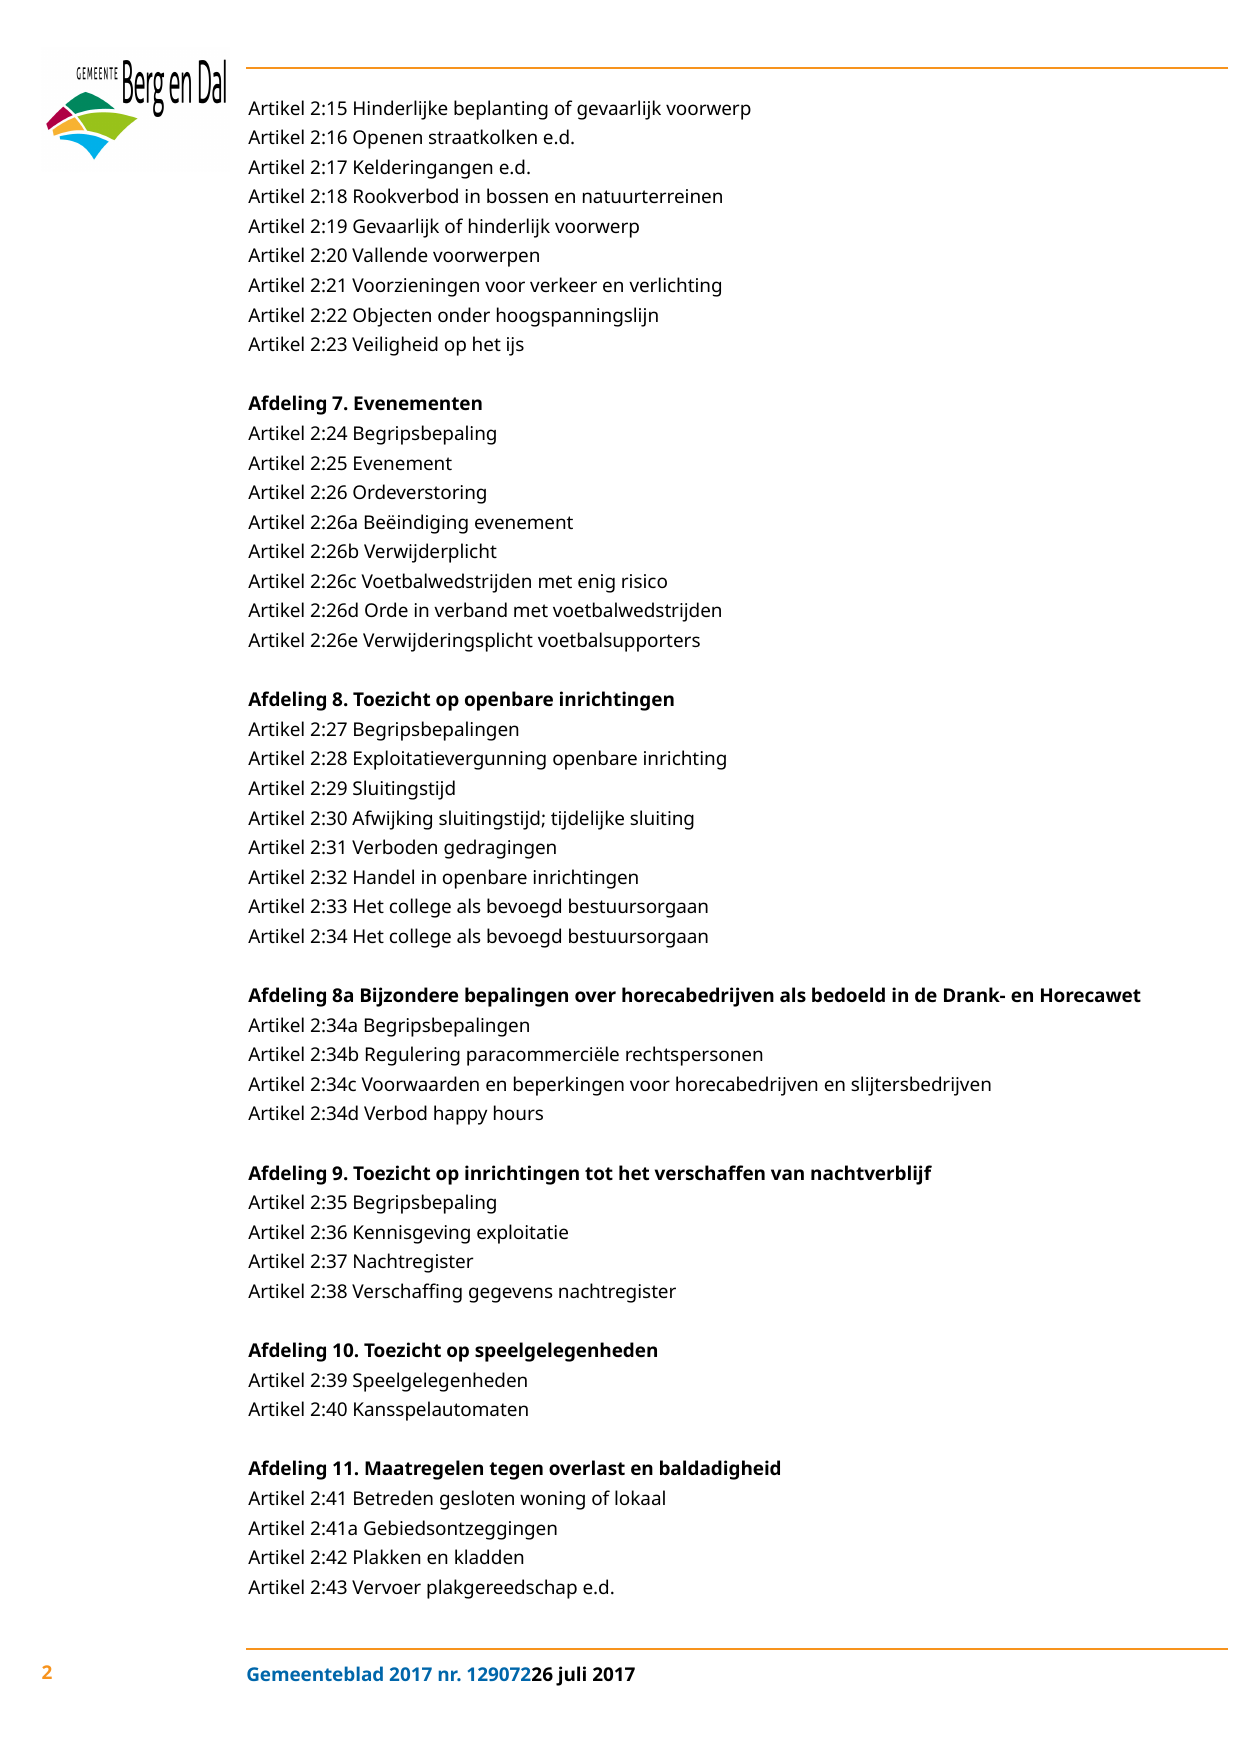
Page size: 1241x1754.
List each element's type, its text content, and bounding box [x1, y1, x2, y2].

text Artikel 2:35 Begripsbepaling [248, 1189, 1152, 1215]
text Artikel 2:33 Het college als bevoegd bestuursorgaan [248, 893, 1152, 919]
text Artikel 2:23 Veiligheid op het ijs [248, 331, 1152, 357]
text Artikel 2:26b Verwijderplicht [248, 538, 1152, 564]
picture [41, 47, 231, 172]
text Afdeling 10. Toezicht op speelgelegenheden [248, 1337, 1152, 1363]
text Artikel 2:34 Het college als bevoegd bestuursorgaan [248, 923, 1152, 949]
text Artikel 2:21 Voorzieningen voor verkeer en verlichting [248, 272, 1152, 298]
text Afdeling 8. Toezicht op openbare inrichtingen [248, 686, 1152, 712]
text Artikel 2:34c Voorwaarden en beperkingen voor horecabedrijven en slijtersbedrijven [248, 1071, 1152, 1097]
text Artikel 2:26e Verwijderingsplicht voetbalsupporters [248, 627, 1152, 653]
text Artikel 2:40 Kansspelautomaten [248, 1396, 1152, 1422]
text Artikel 2:38 Verschaffing gegevens nachtregister [248, 1278, 1152, 1304]
text Artikel 2:26c Voetbalwedstrijden met enig risico [248, 568, 1152, 594]
text Afdeling 9. Toezicht op inrichtingen tot het verschaffen van nachtverblijf [248, 1160, 1152, 1186]
text Artikel 2:29 Sluitingstijd [248, 775, 1152, 801]
text Afdeling 7. Evenementen [248, 391, 1152, 416]
text Artikel 2:17 Kelderingangen e.d. [248, 154, 1152, 180]
text Artikel 2:34a Begripsbepalingen [248, 1012, 1152, 1038]
text Afdeling 8a Bijzondere bepalingen over horecabedrijven als bedoeld in de Drank- en Horecawet [248, 982, 1152, 1008]
text Artikel 2:39 Speelgelegenheden [248, 1367, 1152, 1393]
text Artikel 2:16 Openen straatkolken e.d. [248, 124, 1152, 150]
text Artikel 2:20 Vallende voorwerpen [248, 243, 1152, 268]
text Artikel 2:24 Begripsbepaling [248, 420, 1152, 446]
text Artikel 2:41a Gebiedsontzeggingen [248, 1515, 1152, 1541]
text Artikel 2:19 Gevaarlijk of hinderlijk voorwerp [248, 213, 1152, 239]
text Artikel 2:28 Exploitatievergunning openbare inrichting [248, 746, 1152, 771]
text Artikel 2:26 Ordeverstoring [248, 479, 1152, 505]
text Artikel 2:30 Afwijking sluitingstijd; tijdelijke sluiting [248, 805, 1152, 831]
text Artikel 2:31 Verboden gedragingen [248, 834, 1152, 860]
text Artikel 2:15 Hinderlijke beplanting of gevaarlijk voorwerp [248, 95, 1152, 121]
text Artikel 2:42 Plakken en kladden [248, 1544, 1152, 1570]
text Artikel 2:34d Verbod happy hours [248, 1101, 1152, 1126]
text Artikel 2:26d Orde in verband met voetbalwedstrijden [248, 598, 1152, 623]
text Artikel 2:26a Beëindiging evenement [248, 509, 1152, 535]
text Artikel 2:36 Kennisgeving exploitatie [248, 1219, 1152, 1245]
text Artikel 2:18 Rookverbod in bossen en natuurterreinen [248, 183, 1152, 209]
text Artikel 2:41 Betreden gesloten woning of lokaal [248, 1485, 1152, 1511]
text Artikel 2:37 Nachtregister [248, 1248, 1152, 1274]
text Artikel 2:27 Begripsbepalingen [248, 716, 1152, 742]
text Artikel 2:25 Evenement [248, 450, 1152, 476]
text Artikel 2:32 Handel in openbare inrichtingen [248, 864, 1152, 890]
text Afdeling 11. Maatregelen tegen overlast en baldadigheid [248, 1456, 1152, 1481]
text Artikel 2:43 Vervoer plakgereedschap e.d. [248, 1574, 1152, 1600]
text Artikel 2:34b Regulering paracommerciële rechtspersonen [248, 1041, 1152, 1067]
text Artikel 2:22 Objecten onder hoogspanningslijn [248, 302, 1152, 328]
